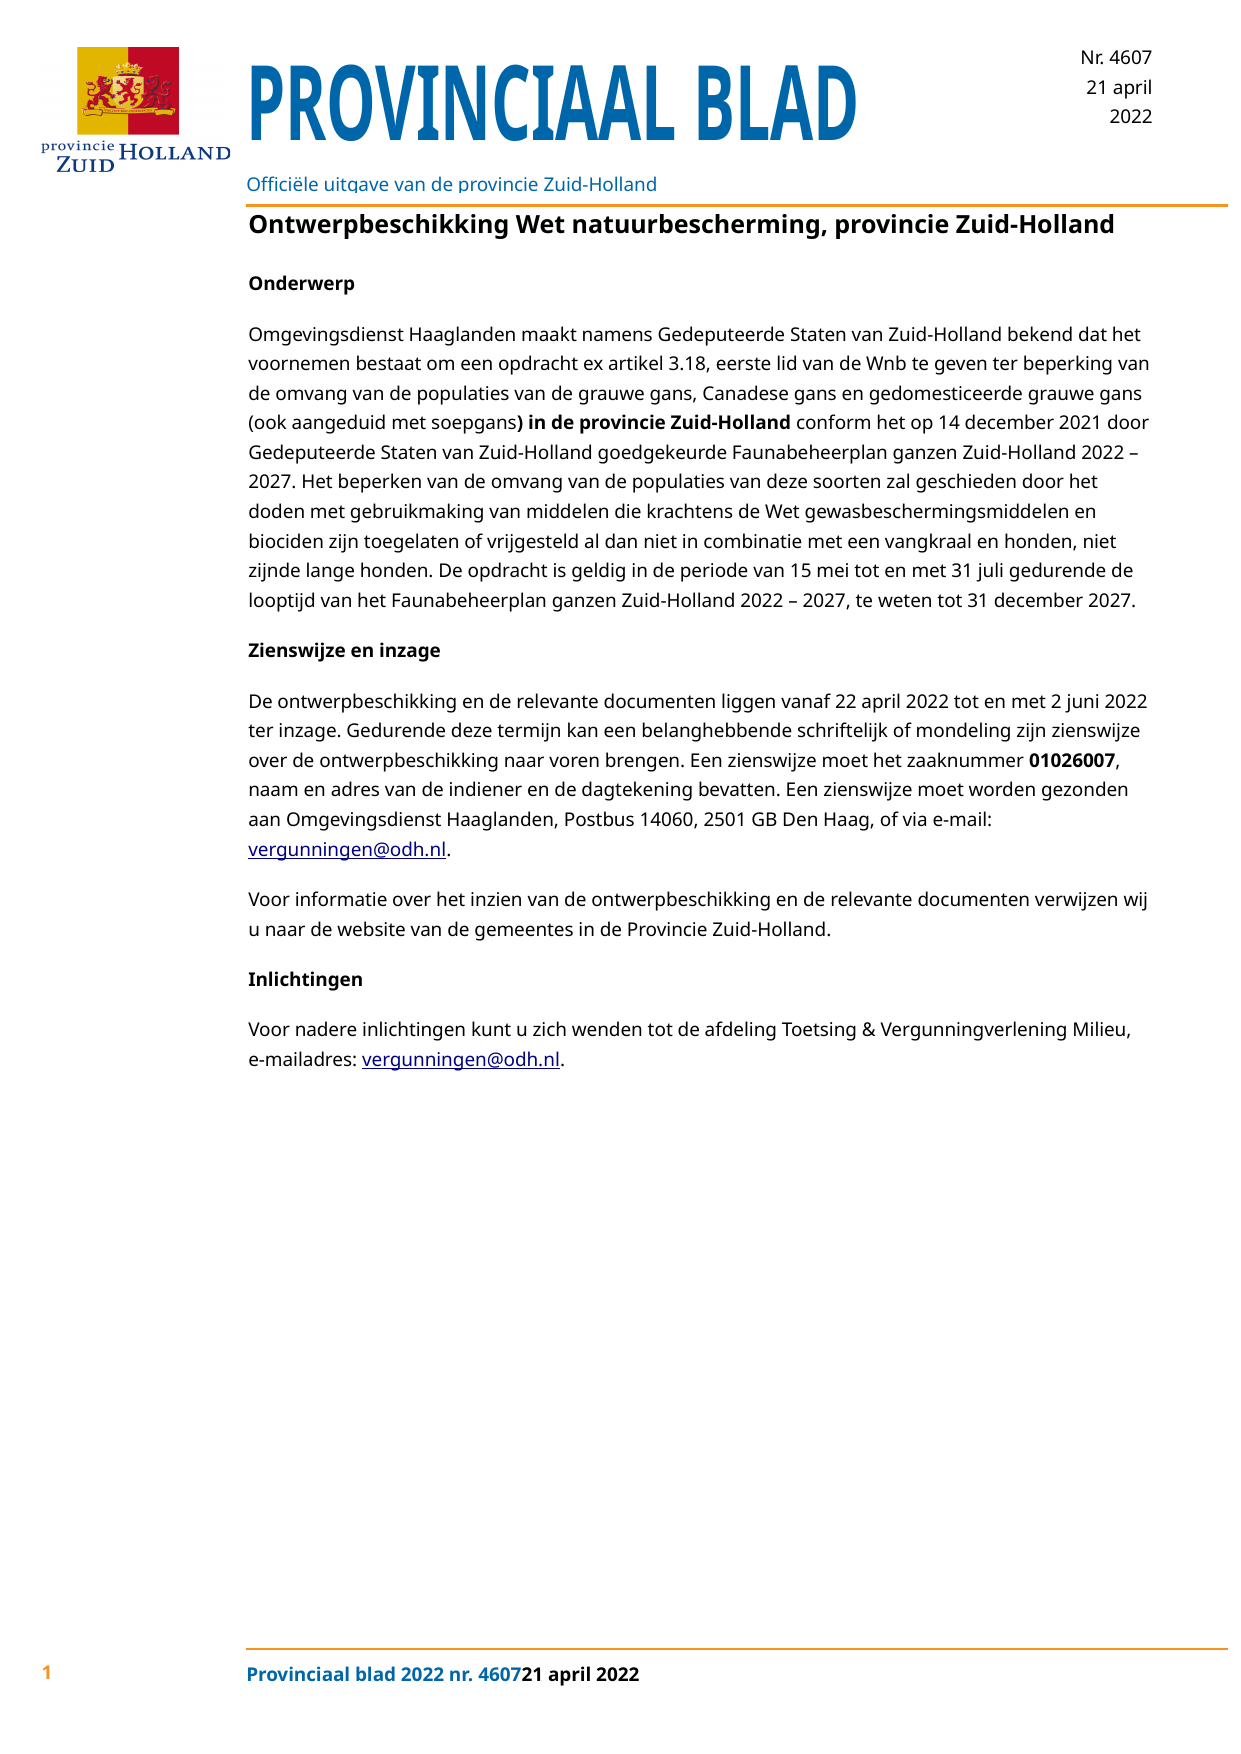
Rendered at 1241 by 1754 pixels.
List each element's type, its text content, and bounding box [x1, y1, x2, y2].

text Omgevingsdienst Haaglanden maakt namens Gedeputeerde Staten van Zuid-Holland bekend dat het voornemen bestaat om een opdracht ex artikel 3.18, eerste lid van de Wnb te geven ter beperking van de omvang van de populaties van de grauwe gans, Canadese gans en gedomesticeerde grauwe gans (ook aangeduid met soepgans) in de provincie Zuid-Holland conform het op 14 december 2021 door Gedeputeerde Staten van Zuid-Holland goedgekeurde Faunabeheerplan ganzen Zuid-Holland 2022 – 2027. Het beperken van de omvang van de populaties van deze soorten zal geschieden door het doden met gebruikmaking van middelen die krachtens de Wet gewasbeschermingsmiddelen en biociden zijn toegelaten of vrijgesteld al dan niet in combinatie met een vangkraal en honden, niet zijnde lange honden. De opdracht is geldig in de periode van 15 mei tot en met 31 juli gedurende de looptijd van het Faunabeheerplan ganzen Zuid-Holland 2022 – 2027, te weten tot 31 december 2027. [248, 321, 1152, 613]
text Onderwerp [248, 270, 1152, 296]
text Voor nadere inlichtingen kunt u zich wenden tot de afdeling Toetsing & Vergunningverlening Milieu, e-mailadres: vergunningen@odh.nl. [248, 1017, 1152, 1072]
text Zienswijze en inzage [248, 637, 1152, 663]
text Voor informatie over het inzien van de ontwerpbeschikking en de relevante documenten verwijzen wij u naar de website van de gemeentes in de Provincie Zuid-Holland. [248, 886, 1152, 941]
picture [41, 47, 231, 172]
text De ontwerpbeschikking en de relevante documenten liggen vanaf 22 april 2022 tot en met 2 juni 2022 ter inzage. Gedurende deze termijn kan een belanghebbende schriftelijk of mondeling zijn zienswijze over de ontwerpbeschikking naar voren brengen. Een zienswijze moet het zaaknummer 01026007, naam en adres van de indiener en de dagtekening bevatten. Een zienswijze moet worden gezonden aan Omgevingsdienst Haaglanden, Postbus 14060, 2501 GB Den Haag, of via e-mail: vergunningen@odh.nl. [248, 688, 1152, 861]
text Inlichtingen [248, 966, 1152, 992]
text Ontwerpbeschikking Wet natuurbescherming, provincie Zuid-Holland [248, 207, 1152, 241]
